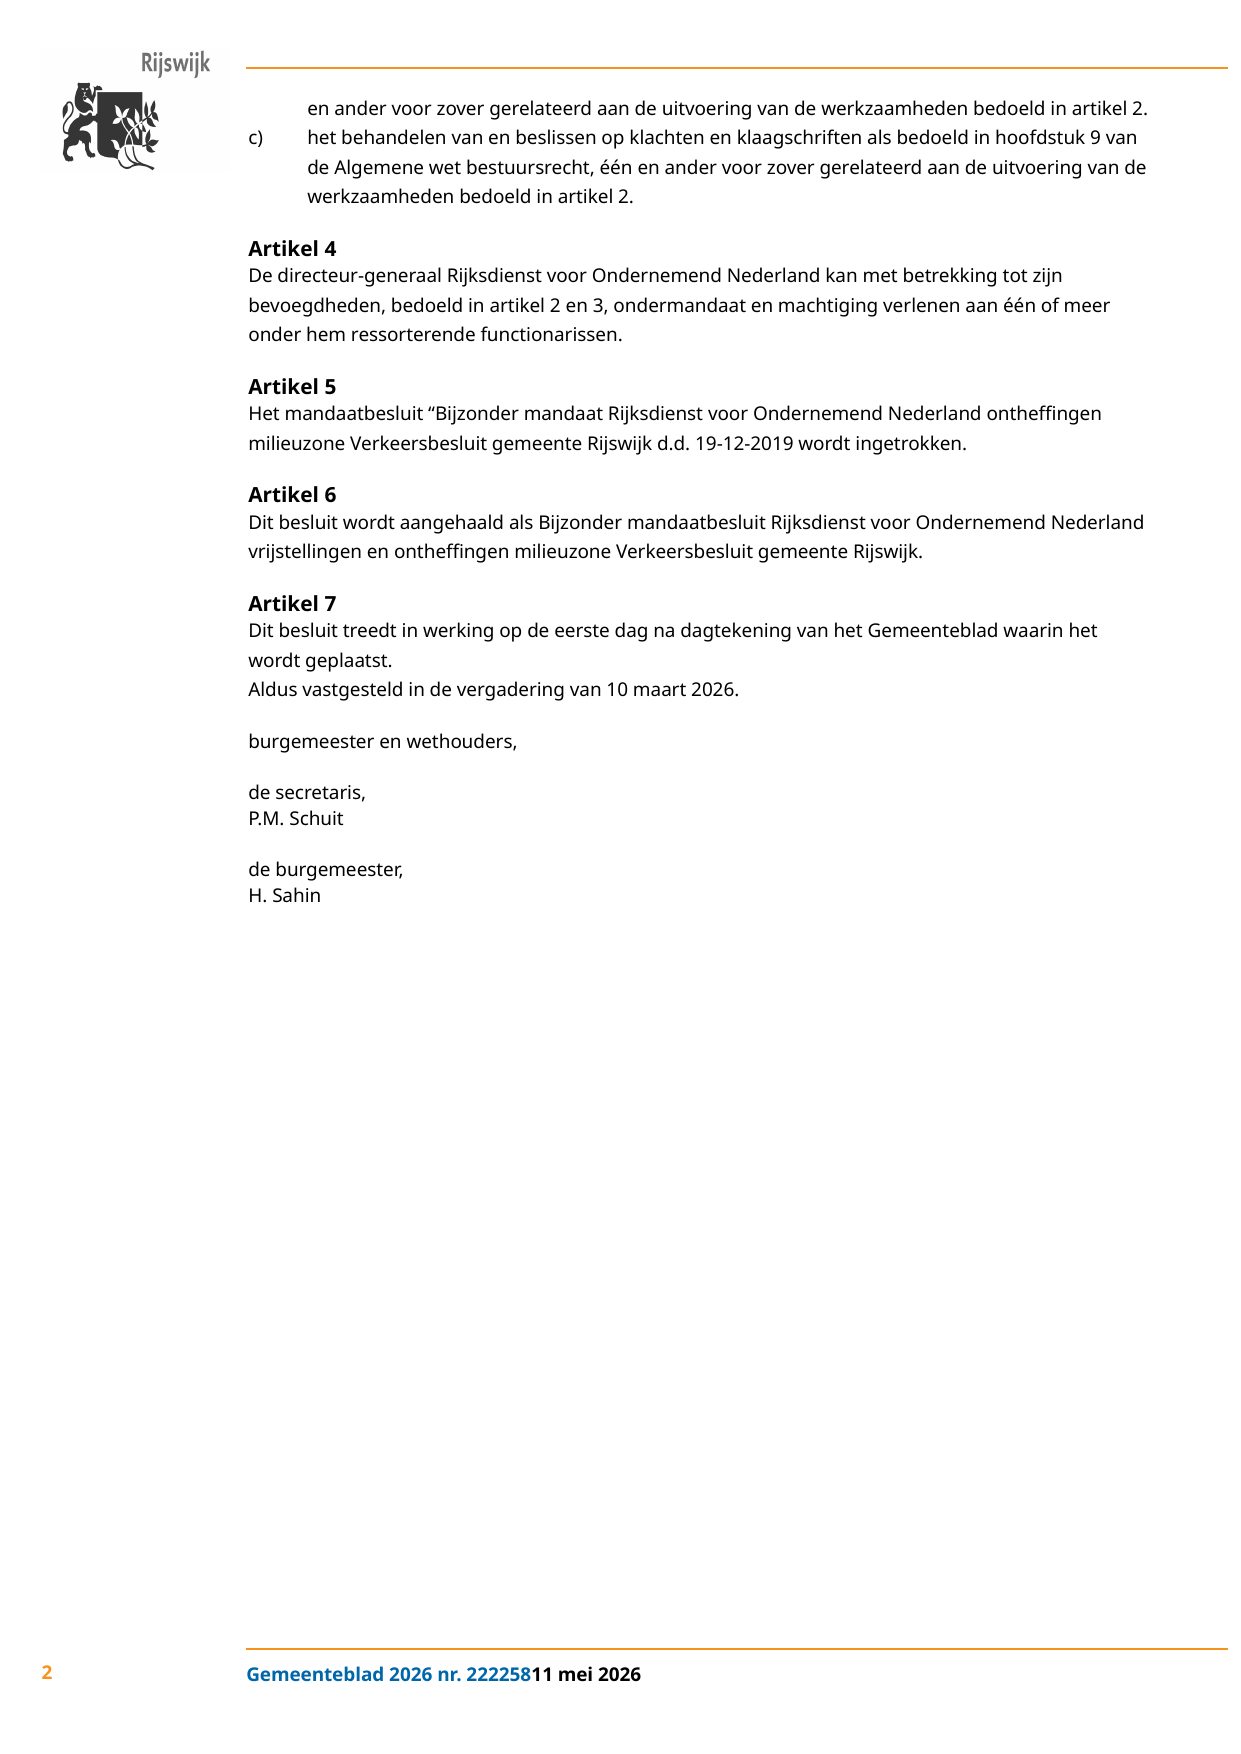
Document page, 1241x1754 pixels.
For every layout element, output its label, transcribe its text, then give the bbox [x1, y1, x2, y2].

text Aldus vastgesteld in de vergadering van 10 maart 2026. [248, 676, 1152, 702]
text P.M. Schuit [248, 805, 1152, 831]
text Dit besluit treedt in werking op de eerste dag na dagtekening van het Gemeenteblad waarin het wordt geplaatst. [248, 617, 1152, 673]
text De directeur-generaal Rijksdienst voor Ondernemend Nederland kan met betrekking tot zijn bevoegdheden, bedoeld in artikel 2 en 3, ondermandaat en machtiging verlenen aan één of meer onder hem ressorterende functionarissen. [248, 262, 1152, 347]
list en ander voor zover gerelateerd aan de uitvoering van de werkzaamheden bedoeld in artikel 2. [248, 95, 1152, 121]
text Artikel 7 [248, 589, 1152, 617]
text de secretaris, [248, 779, 1152, 805]
text Dit besluit wordt aangehaald als Bijzonder mandaatbesluit Rijksdienst voor Ondernemend Nederland vrijstellingen en ontheffingen milieuzone Verkeersbesluit gemeente Rijswijk. [248, 509, 1152, 564]
picture [41, 47, 231, 172]
text burgemeester en wethouders, [248, 728, 1152, 754]
text H. Sahin [248, 882, 1152, 908]
text de burgemeester, [248, 857, 1152, 882]
text Het mandaatbesluit “Bijzonder mandaat Rijksdienst voor Ondernemend Nederland ontheffingen milieuzone Verkeersbesluit gemeente Rijswijk d.d. 19-12-2019 wordt ingetrokken. [248, 400, 1152, 456]
list het behandelen van en beslissen op klachten en klaagschriften als bedoeld in hoofdstuk 9 van de Algemene wet bestuursrecht, één en ander voor zover gerelateerd aan de uitvoering van de werkzaamheden bedoeld in artikel 2. [248, 124, 1152, 209]
text Artikel 5 [248, 372, 1152, 400]
text Artikel 4 [248, 234, 1152, 262]
text Artikel 6 [248, 480, 1152, 509]
